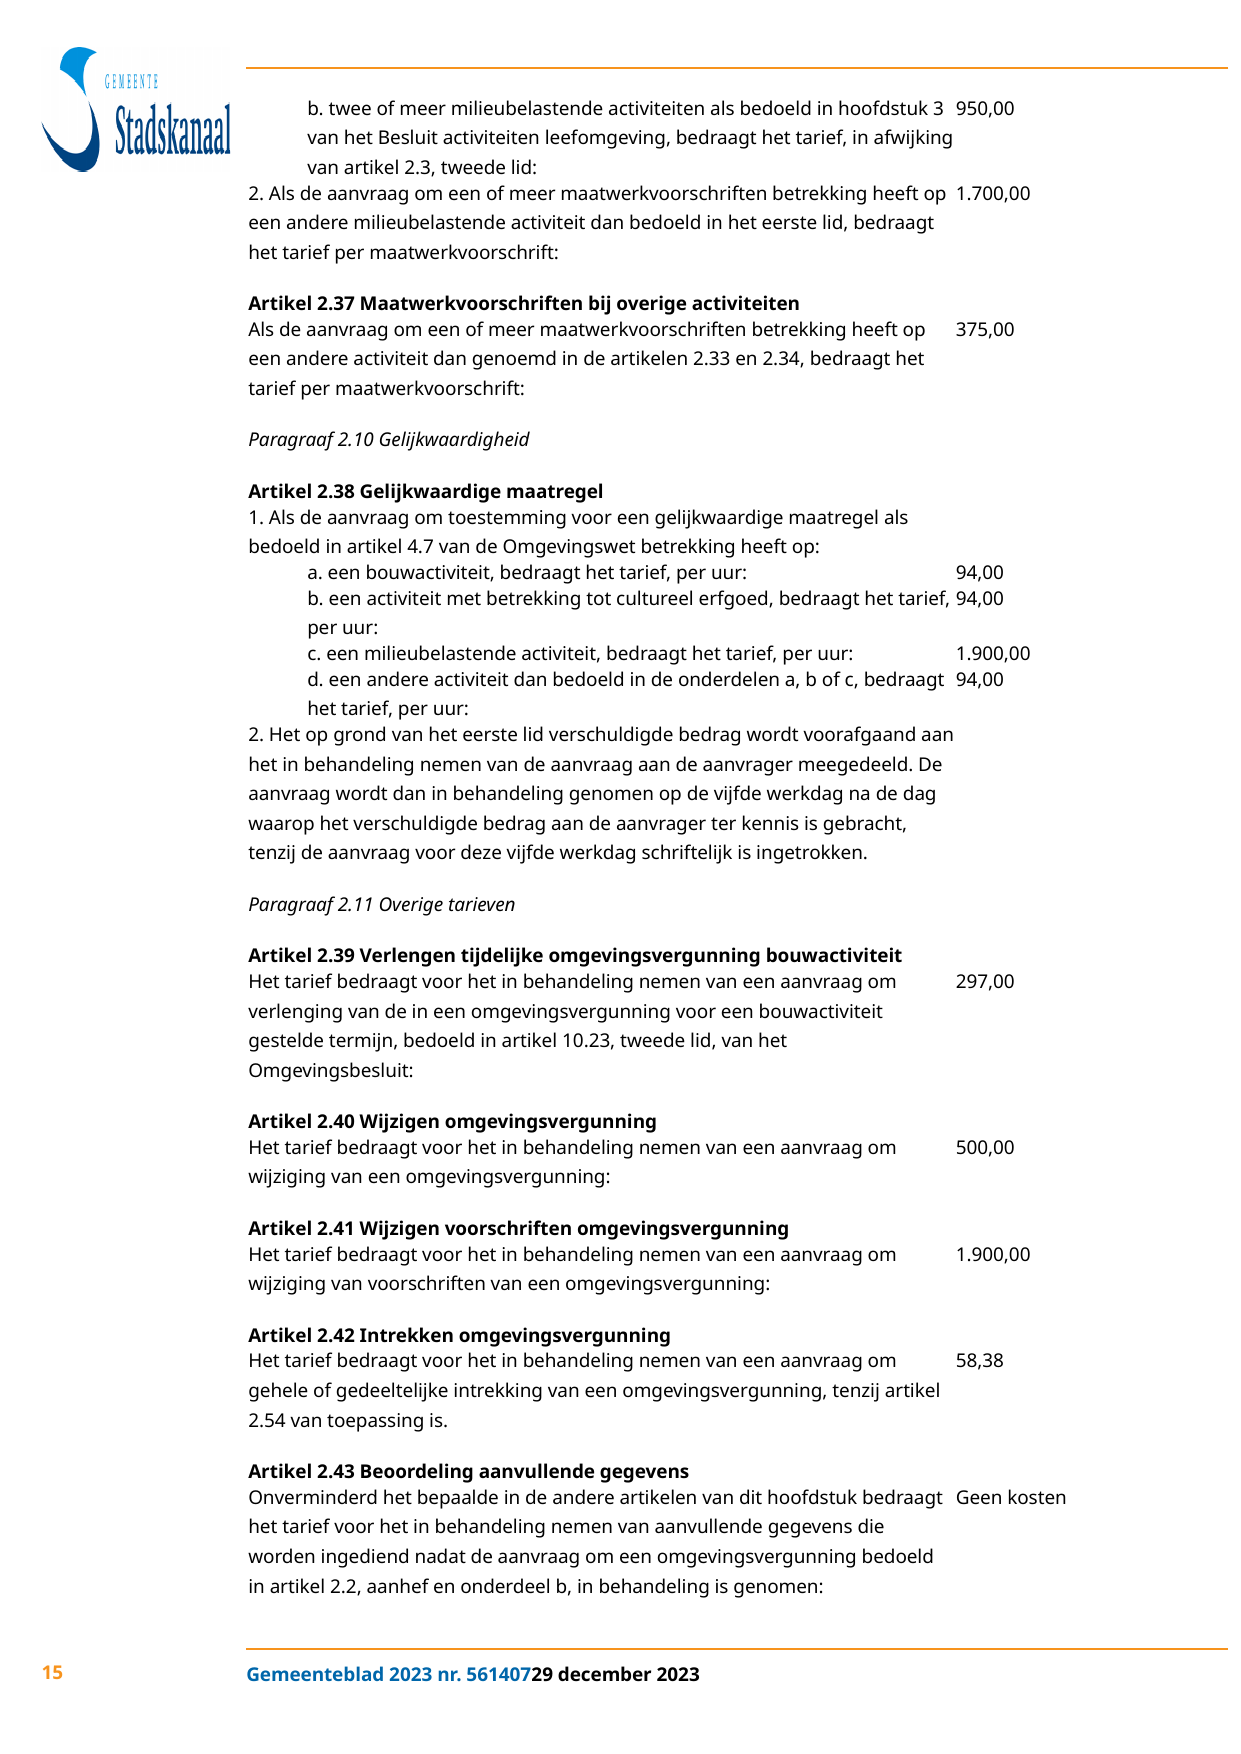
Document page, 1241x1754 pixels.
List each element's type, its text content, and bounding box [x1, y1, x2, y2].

table_cell 94,00 [956, 666, 1152, 721]
table_cell [956, 427, 1152, 452]
table_cell Het tarief bedraagt voor het in behandeling nemen van een aanvraag om wijziging van een omgevingsvergunning: [248, 1134, 956, 1189]
table_cell 94,00 [956, 585, 1152, 640]
table_cell 1.700,00 [956, 180, 1152, 264]
table_cell 94,00 [956, 559, 1152, 585]
table_cell [248, 917, 956, 942]
table_cell 1. Als de aanvraag om toestemming voor een gelijkwaardige maatregel als bedoeld in artikel 4.7 van de Omgevingswet betrekking heeft op: [248, 504, 956, 559]
table_cell a. een bouwactiviteit, bedraagt het tarief, per uur: [248, 559, 956, 585]
table_cell [956, 453, 1152, 478]
table_cell Artikel 2.43 Beoordeling aanvullende gegevens [248, 1458, 956, 1484]
table_cell [956, 721, 1152, 865]
table_cell Paragraaf 2.11 Overige tarieven [248, 891, 956, 917]
picture [41, 47, 231, 172]
table_cell [248, 1083, 956, 1108]
table_cell b. twee of meer milieubelastende activiteiten als bedoeld in hoofdstuk 3 van het Besluit activiteiten leefomgeving, bedraagt het tarief, in afwijking van artikel 2.3, tweede lid: [248, 95, 956, 180]
table_cell 58,38 [956, 1348, 1152, 1433]
table_cell 500,00 [956, 1134, 1152, 1189]
table_cell b. een activiteit met betrekking tot cultureel erfgoed, bedraagt het tarief, per uur: [248, 585, 956, 640]
table_cell 950,00 [956, 95, 1152, 180]
table_cell [956, 1296, 1152, 1322]
table_cell 1.900,00 [956, 1241, 1152, 1296]
table_cell 1.900,00 [956, 640, 1152, 666]
table_cell [956, 265, 1152, 290]
table_cell [248, 1190, 956, 1215]
table_cell Het tarief bedraagt voor het in behandeling nemen van een aanvraag om verlenging van de in een omgevingsvergunning voor een bouwactiviteit gestelde termijn, bedoeld in artikel 10.23, tweede lid, van het Omgevingsbesluit: [248, 968, 956, 1083]
table_cell [956, 290, 1152, 316]
table_cell [248, 265, 956, 290]
table_cell [248, 865, 956, 891]
table_cell Artikel 2.42 Intrekken omgevingsvergunning [248, 1322, 956, 1348]
table_cell [956, 504, 1152, 559]
table_cell [956, 1083, 1152, 1108]
table_cell [956, 891, 1152, 917]
table_cell [248, 401, 956, 427]
table_cell Artikel 2.38 Gelijkwaardige maatregel [248, 478, 956, 504]
table_cell [956, 478, 1152, 504]
table_cell Het tarief bedraagt voor het in behandeling nemen van een aanvraag om wijziging van voorschriften van een omgevingsvergunning: [248, 1241, 956, 1296]
table_cell 2. Als de aanvraag om een of meer maatwerkvoorschriften betrekking heeft op een andere milieubelastende activiteit dan bedoeld in het eerste lid, bedraagt het tarief per maatwerkvoorschrift: [248, 180, 956, 264]
table_cell Artikel 2.39 Verlengen tijdelijke omgevingsvergunning bouwactiviteit [248, 943, 956, 968]
table_cell 297,00 [956, 968, 1152, 1083]
table_cell Het tarief bedraagt voor het in behandeling nemen van een aanvraag om gehele of gedeeltelijke intrekking van een omgevingsvergunning, tenzij artikel 2.54 van toepassing is. [248, 1348, 956, 1433]
table_cell [248, 1296, 956, 1322]
table_cell [956, 401, 1152, 427]
table_cell Artikel 2.41 Wijzigen voorschriften omgevingsvergunning [248, 1215, 956, 1241]
table_cell [956, 1322, 1152, 1348]
table_cell 2. Het op grond van het eerste lid verschuldigde bedrag wordt voorafgaand aan het in behandeling nemen van de aanvraag aan de aanvrager meegedeeld. De aanvraag wordt dan in behandeling genomen op de vijfde werkdag na de dag waarop het verschuldigde bedrag aan de aanvrager ter kennis is gebracht, tenzij de aanvraag voor deze vijfde werkdag schriftelijk is ingetrokken. [248, 721, 956, 865]
table_cell [956, 1215, 1152, 1241]
table_cell [248, 1433, 956, 1458]
table_cell [956, 943, 1152, 968]
table_cell Als de aanvraag om een of meer maatwerkvoorschriften betrekking heeft op een andere activiteit dan genoemd in de artikelen 2.33 en 2.34, bedraagt het tarief per maatwerkvoorschrift: [248, 316, 956, 401]
table_cell [956, 1109, 1152, 1134]
table_cell c. een milieubelastende activiteit, bedraagt het tarief, per uur: [248, 640, 956, 666]
table_cell [956, 865, 1152, 891]
table_cell [956, 917, 1152, 942]
table_cell Artikel 2.40 Wijzigen omgevingsvergunning [248, 1109, 956, 1134]
table_cell Onverminderd het bepaalde in de andere artikelen van dit hoofdstuk bedraagt het tarief voor het in behandeling nemen van aanvullende gegevens die worden ingediend nadat de aanvraag om een omgevingsvergunning bedoeld in artikel 2.2, aanhef en onderdeel b, in behandeling is genomen: [248, 1484, 956, 1598]
table_cell [956, 1433, 1152, 1458]
table_cell [956, 1190, 1152, 1215]
table_cell d. een andere activiteit dan bedoeld in de onderdelen a, b of c, bedraagt het tarief, per uur: [248, 666, 956, 721]
table_cell 375,00 [956, 316, 1152, 401]
table_cell [956, 1458, 1152, 1484]
table_cell Geen kosten [956, 1484, 1152, 1598]
table_cell Artikel 2.37 Maatwerkvoorschriften bij overige activiteiten [248, 290, 956, 316]
table_cell [248, 453, 956, 478]
table_cell Paragraaf 2.10 Gelijkwaardigheid [248, 427, 956, 452]
